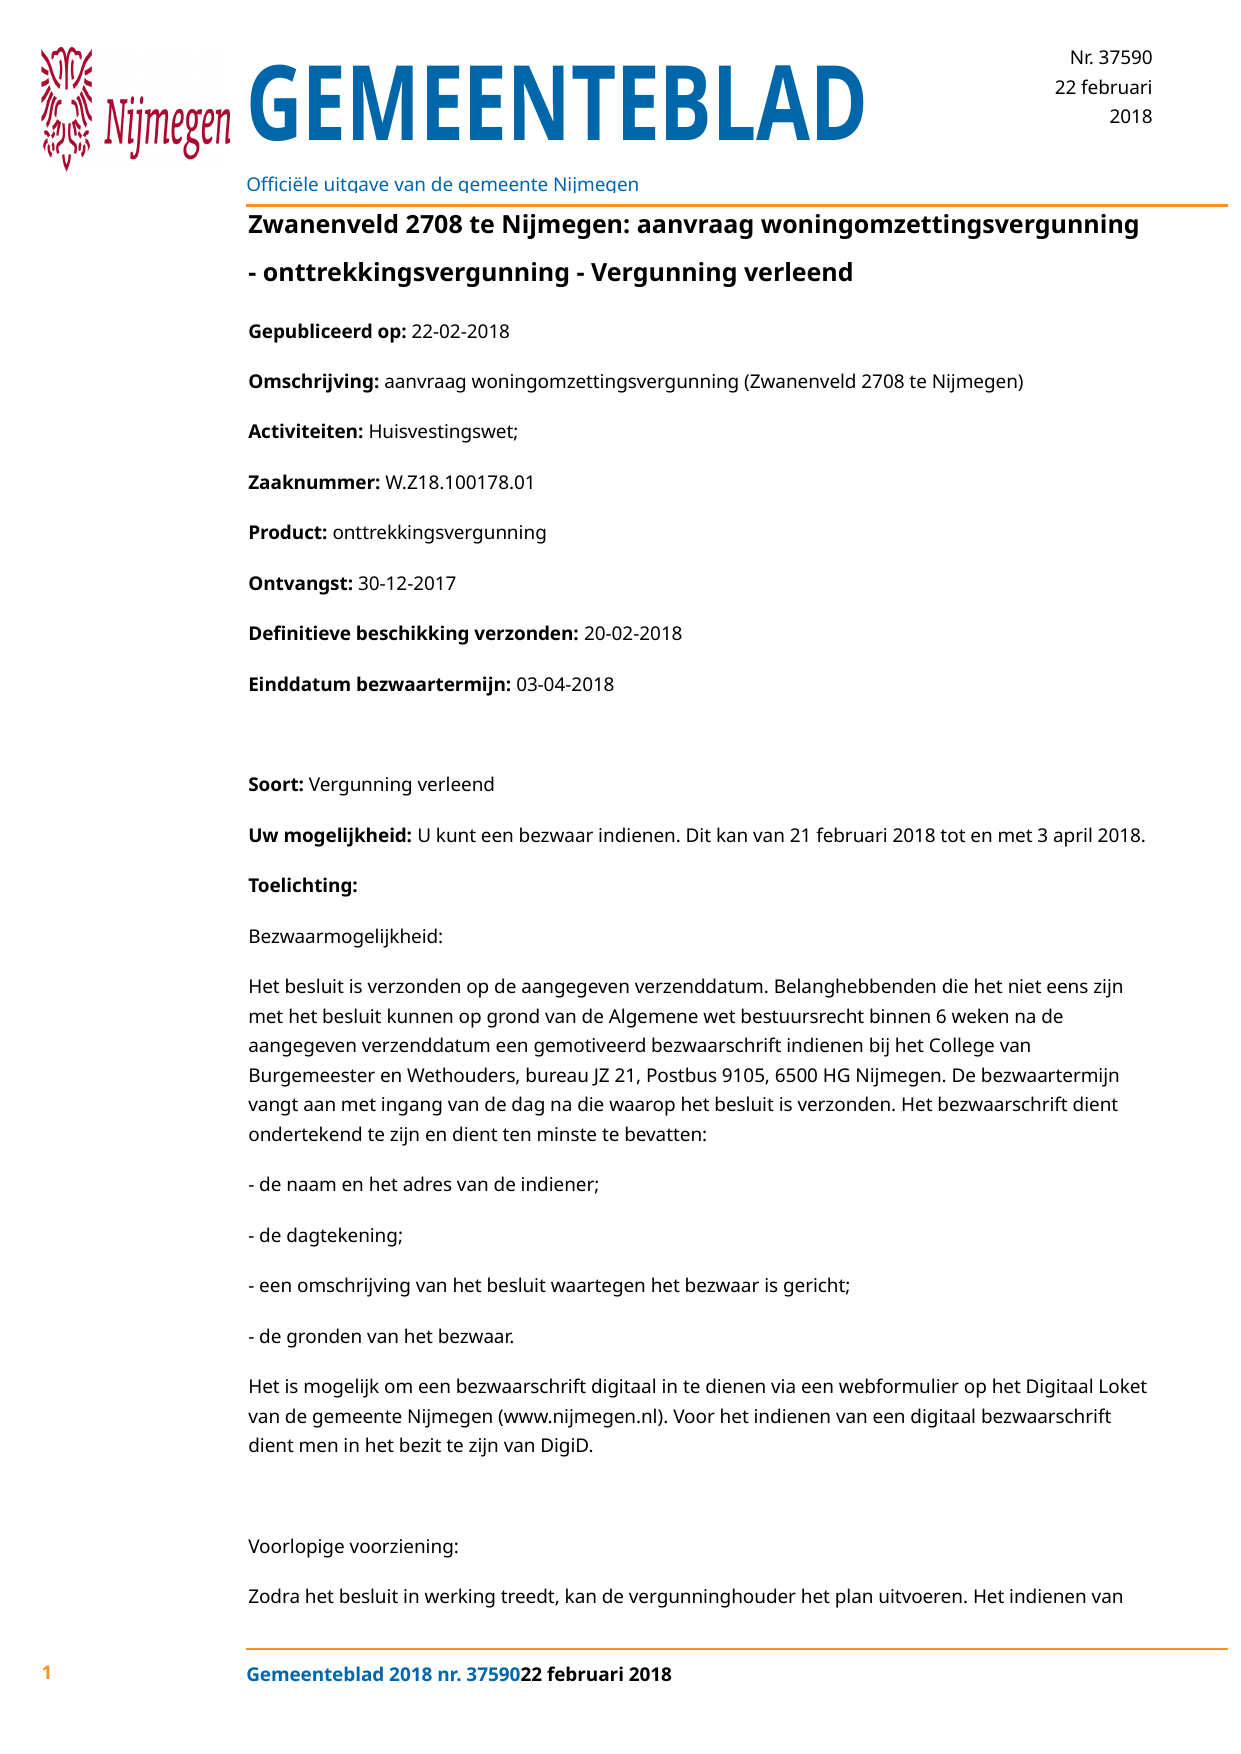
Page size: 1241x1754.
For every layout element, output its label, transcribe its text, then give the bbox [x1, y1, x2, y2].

text Zaaknummer: W.Z18.100178.01 [248, 469, 1152, 495]
text Bezwaarmogelijkheid: [248, 923, 1152, 949]
text Omschrijving: aanvraag woningomzettingsvergunning (Zwanenveld 2708 te Nijmegen) [248, 368, 1152, 394]
text - de naam en het adres van de indiener; [248, 1172, 1152, 1197]
text Definitieve beschikking verzonden: 20-02-2018 [248, 620, 1152, 646]
text - een omschrijving van het besluit waartegen het bezwaar is gericht; [248, 1272, 1152, 1298]
text Soort: Vergunning verleend [248, 772, 1152, 797]
text Einddatum bezwaartermijn: 03-04-2018 [248, 671, 1152, 697]
text Uw mogelijkheid: U kunt een bezwaar indienen. Dit kan van 21 februari 2018 tot en met 3 april 2018. [248, 822, 1152, 848]
text Gepubliceerd op: 22-02-2018 [248, 318, 1152, 344]
text Zwanenveld 2708 te Nijmegen: aanvraag woningomzettingsvergunning - onttrekkingsvergunning - Vergunning verleend [248, 207, 1152, 288]
text Het is mogelijk om een bezwaarschrift digitaal in te dienen via een webformulier op het Digitaal Loket van de gemeente Nijmegen (www.nijmegen.nl). Voor het indienen van een digitaal bezwaarschrift dient men in het bezit te zijn van DigiD. [248, 1373, 1152, 1458]
text - de gronden van het bezwaar. [248, 1323, 1152, 1349]
text Activiteiten: Huisvestingswet; [248, 419, 1152, 444]
text - de dagtekening; [248, 1222, 1152, 1248]
text Product: onttrekkingsvergunning [248, 519, 1152, 545]
text Ontvangst: 30-12-2017 [248, 570, 1152, 596]
text Toelichting: [248, 872, 1152, 898]
text Voorlopige voorziening: [248, 1533, 1152, 1559]
text Het besluit is verzonden op de aangegeven verzenddatum. Belanghebbenden die het niet eens zijn met het besluit kunnen op grond van de Algemene wet bestuursrecht binnen 6 weken na de aangegeven verzenddatum een gemotiveerd bezwaarschrift indienen bij het College van Burgemeester en Wethouders, bureau JZ 21, Postbus 9105, 6500 HG Nijmegen. De bezwaartermijn vangt aan met ingang van de dag na die waarop het besluit is verzonden. Het bezwaarschrift dient ondertekend te zijn en dient ten minste te bevatten: [248, 973, 1152, 1147]
picture [41, 47, 231, 172]
text Zodra het besluit in werking treedt, kan de vergunninghouder het plan uitvoeren. Het indienen van [248, 1584, 1152, 1609]
